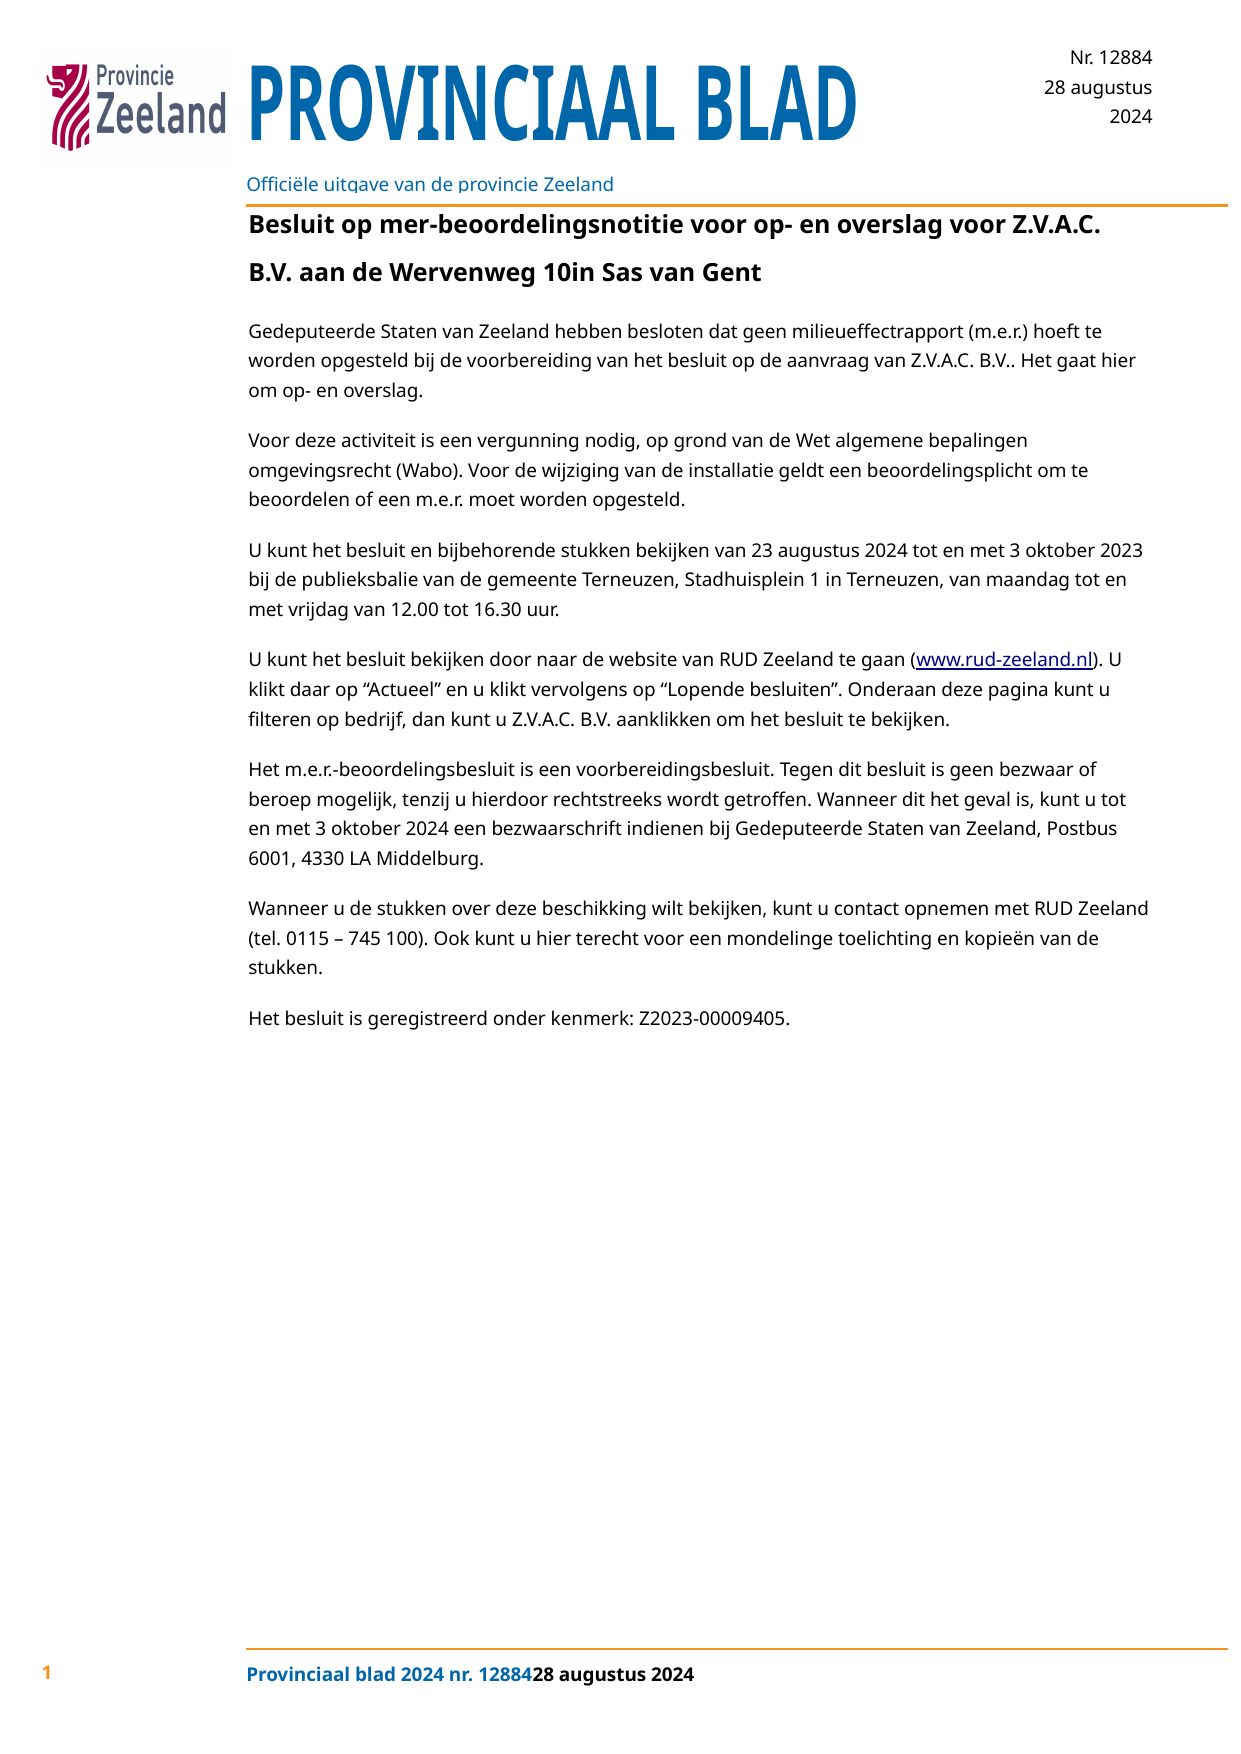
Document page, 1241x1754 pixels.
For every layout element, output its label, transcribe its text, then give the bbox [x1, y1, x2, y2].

text Besluit op mer-beoordelingsnotitie voor op- en overslag voor Z.V.A.C. B.V. aan de Wervenweg 10in Sas van Gent [248, 207, 1152, 288]
text Het besluit is geregistreerd onder kenmerk: Z2023-00009405. [248, 1005, 1152, 1031]
text Voor deze activiteit is een vergunning nodig, op grond van de Wet algemene bepalingen omgevingsrecht (Wabo). Voor de wijziging van de installatie geldt een beoordelingsplicht om te beoordelen of een m.e.r. moet worden opgesteld. [248, 427, 1152, 512]
text Wanneer u de stukken over deze beschikking wilt bekijken, kunt u contact opnemen met RUD Zeeland (tel. 0115 – 745 100). Ook kunt u hier terecht voor een mondelinge toelichting en kopieën van de stukken. [248, 895, 1152, 980]
text U kunt het besluit en bijbehorende stukken bekijken van 23 augustus 2024 tot en met 3 oktober 2023 bij de publieksbalie van de gemeente Terneuzen, Stadhuisplein 1 in Terneuzen, van maandag tot en met vrijdag van 12.00 tot 16.30 uur. [248, 537, 1152, 622]
text Gedeputeerde Staten van Zeeland hebben besloten dat geen milieueffectrapport (m.e.r.) hoeft te worden opgesteld bij de voorbereiding van het besluit op de aanvraag van Z.V.A.C. B.V.. Het gaat hier om op- en overslag. [248, 318, 1152, 403]
text Het m.e.r.-beoordelingsbesluit is een voorbereidingsbesluit. Tegen dit besluit is geen bezwaar of beroep mogelijk, tenzij u hierdoor rechtstreeks wordt getroffen. Wanneer dit het geval is, kunt u tot en met 3 oktober 2024 een bezwaarschrift indienen bij Gedeputeerde Staten van Zeeland, Postbus 6001, 4330 LA Middelburg. [248, 756, 1152, 871]
text U kunt het besluit bekijken door naar de website van RUD Zeeland te gaan (www.rud-zeeland.nl). U klikt daar op “Actueel” en u klikt vervolgens op “Lopende besluiten”. Onderaan deze pagina kunt u filteren op bedrijf, dan kunt u Z.V.A.C. B.V. aanklikken om het besluit te bekijken. [248, 647, 1152, 732]
picture [41, 47, 231, 172]
